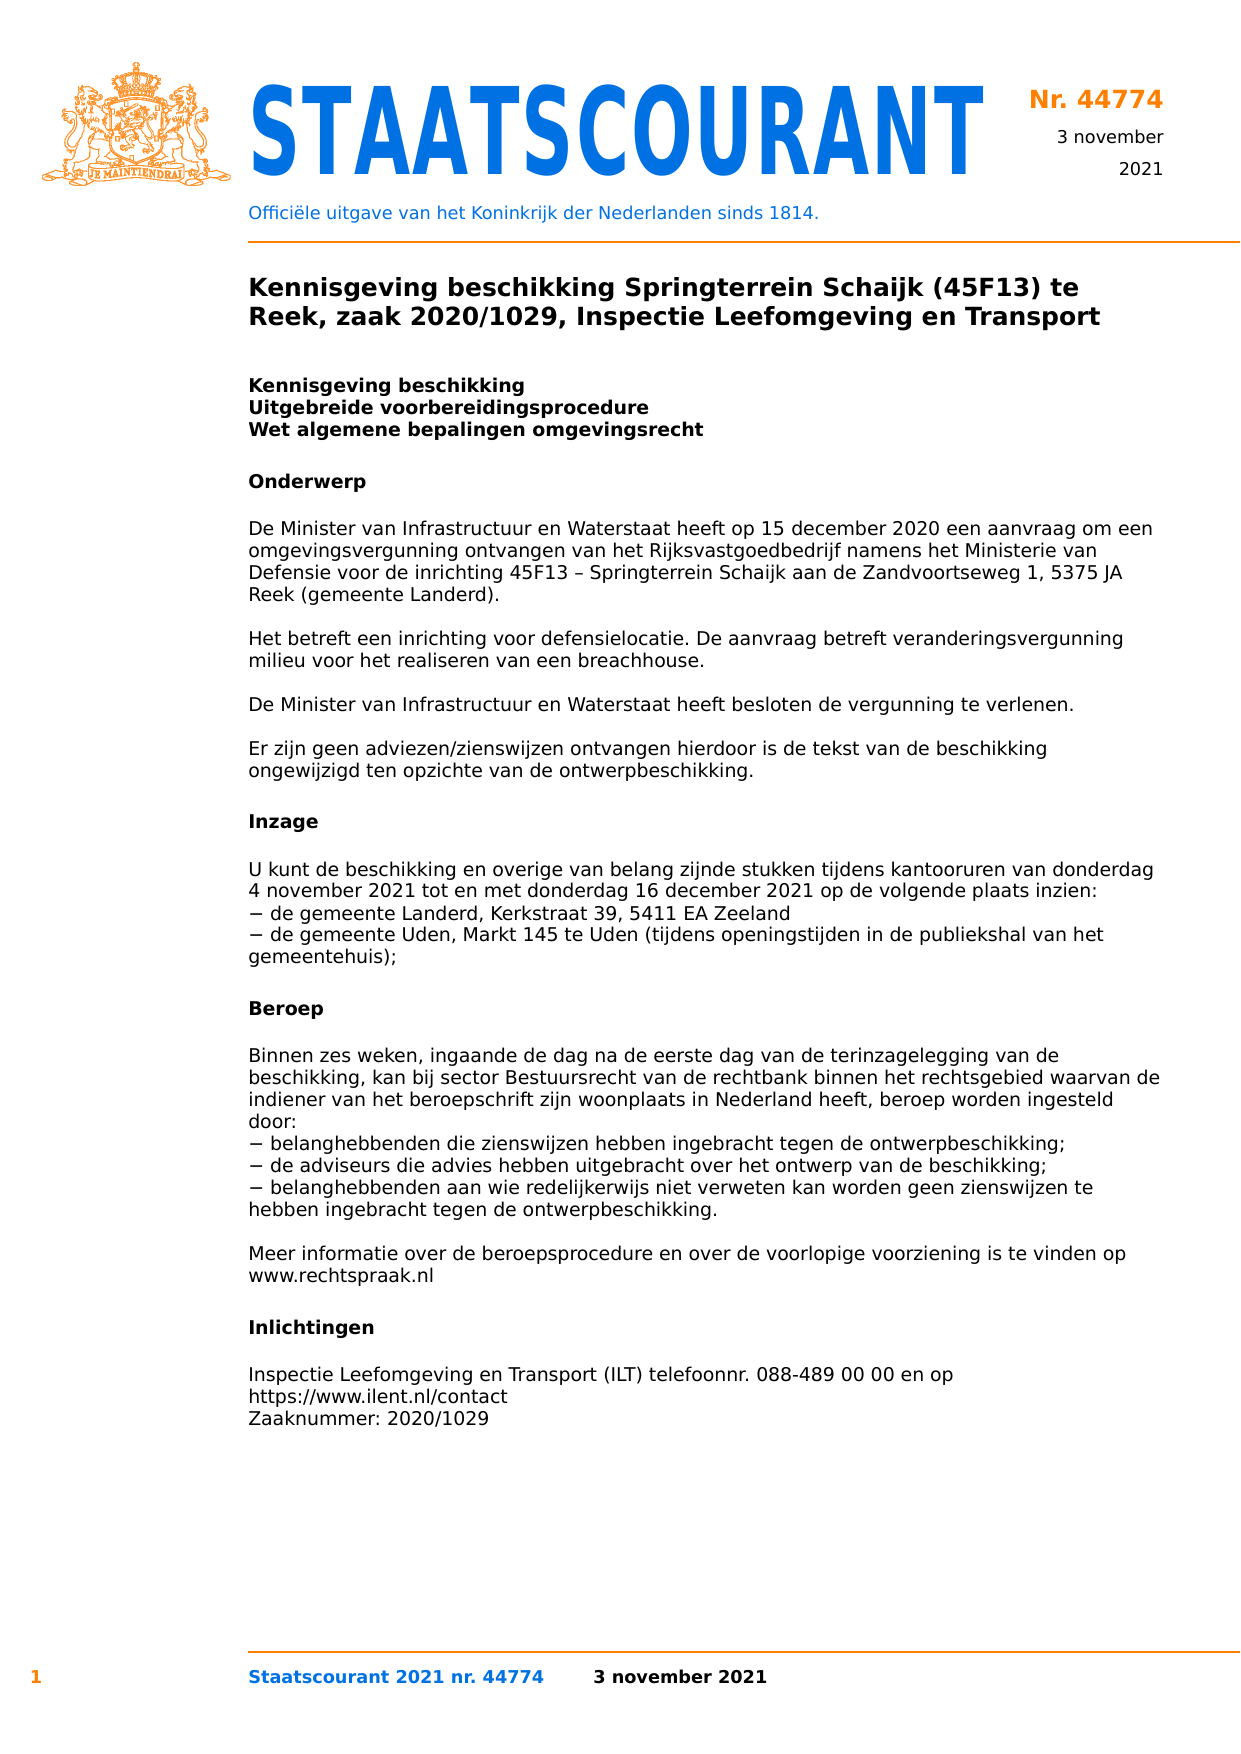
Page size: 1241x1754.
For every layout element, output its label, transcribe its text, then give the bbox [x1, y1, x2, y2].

text Zaaknummer: 2020/1029 [248, 1408, 1163, 1430]
subtitle Onderwerp [248, 471, 1163, 493]
table_cell 2021 [998, 153, 1240, 203]
text U kunt de beschikking en overige van belang zijnde stukken tijdens kantooruren van donderdag 4 november 2021 tot en met donderdag 16 december 2021 op de volgende plaats inzien: [248, 858, 1163, 902]
text Uitgebreide voorbereidingsprocedure [248, 397, 1163, 419]
text − belanghebbenden aan wie redelijkerwijs niet verweten kan worden geen zienswijzen te hebben ingebracht tegen de ontwerpbeschikking. [248, 1177, 1163, 1221]
text Kennisgeving beschikking [248, 375, 1163, 397]
subtitle Inzage [248, 811, 1163, 833]
text − belanghebbenden die zienswijzen hebben ingebracht tegen de ontwerpbeschikking; [248, 1133, 1163, 1155]
table_cell 3 november [998, 121, 1240, 153]
subtitle Inlichtingen [248, 1317, 1163, 1339]
picture [41, 62, 231, 186]
text − de gemeente Uden, Markt 145 te Uden (tijdens openingstijden in de publiekshal van het gemeentehuis); [248, 924, 1163, 968]
text − de gemeente Landerd, Kerkstraat 39, 5411 EA Zeeland [248, 902, 1163, 924]
table_header Nr. 44774 [998, 62, 1240, 121]
text Wet algemene bepalingen omgevingsrecht [248, 419, 1163, 441]
table_header STAATSCOURANT [248, 62, 998, 203]
text Inspectie Leefomgeving en Transport (ILT) telefoonnr. 088-489 00 00 en op https://www.ilent.nl/contact [248, 1364, 1163, 1408]
subtitle Kennisgeving beschikking Springterrein Schaijk (45F13) te Reek, zaak 2020/1029, Inspectie Leefomgeving en Transport [248, 273, 1163, 331]
text De Minister van Infrastructuur en Waterstaat heeft besloten de vergunning te verlenen. [248, 694, 1163, 716]
text Meer informatie over de beroepsprocedure en over de voorlopige voorziening is te vinden op www.rechtspraak.nl [248, 1243, 1163, 1287]
text Er zijn geen adviezen/zienswijzen ontvangen hierdoor is de tekst van de beschikking ongewijzigd ten opzichte van de ontwerpbeschikking. [248, 737, 1163, 781]
text − de adviseurs die advies hebben uitgebracht over het ontwerp van de beschikking; [248, 1155, 1163, 1177]
table_cell Officiële uitgave van het Koninkrijk der Nederlanden sinds 1814. [248, 203, 1240, 241]
table_header [25, 62, 248, 241]
text De Minister van Infrastructuur en Waterstaat heeft op 15 december 2020 een aanvraag om een omgevingsvergunning ontvangen van het Rijksvastgoedbedrijf namens het Ministerie van Defensie voor de inrichting 45F13 – Springterrein Schaijk aan de Zandvoortseweg 1, 5375 JA Reek (gemeente Landerd). [248, 518, 1163, 606]
subtitle Beroep [248, 998, 1163, 1020]
text Het betreft een inrichting voor defensielocatie. De aanvraag betreft veranderingsvergunning milieu voor het realiseren van een breachhouse. [248, 628, 1163, 672]
text Binnen zes weken, ingaande de dag na de eerste dag van de terinzagelegging van de beschikking, kan bij sector Bestuursrecht van de rechtbank binnen het rechtsgebied waarvan de indiener van het beroepschrift zijn woonplaats in Nederland heeft, beroep worden ingesteld door: [248, 1045, 1163, 1133]
